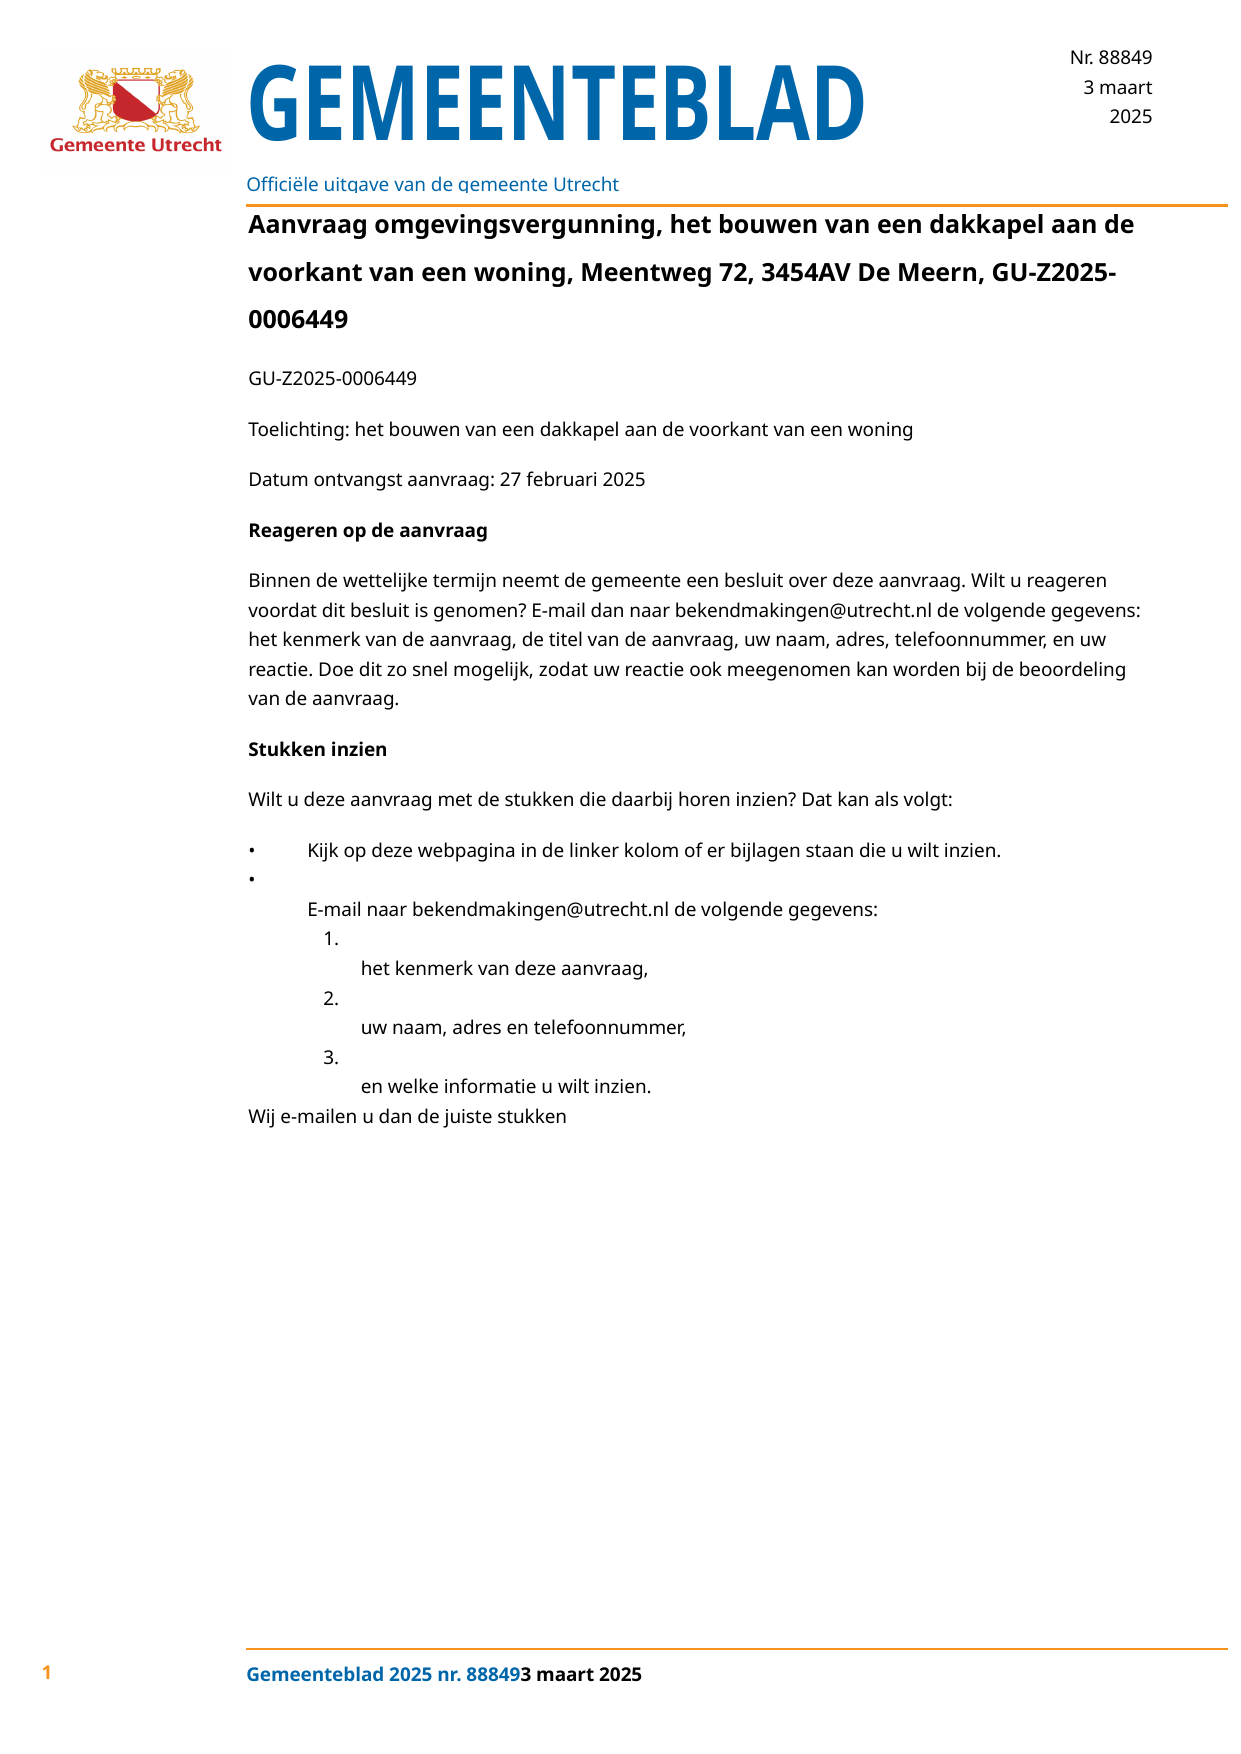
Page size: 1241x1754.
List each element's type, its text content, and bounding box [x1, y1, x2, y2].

list uw naam, adres en telefoonnummer, [323, 1014, 1152, 1040]
text Datum ontvangst aanvraag: 27 februari 2025 [248, 466, 1152, 492]
picture [41, 47, 231, 172]
text Reageren op de aanvraag [248, 517, 1152, 542]
text GU-Z2025-0006449 [248, 366, 1152, 391]
text Aanvraag omgevingsvergunning, het bouwen van een dakkapel aan de voorkant van een woning, Meentweg 72, 3454AV De Meern, GU-Z2025-0006449 [248, 207, 1152, 336]
list en welke informatie u wilt inzien. [323, 1073, 1152, 1099]
text Wij e-mailen u dan de juiste stukken [248, 1103, 1152, 1129]
text Binnen de wettelijke termijn neemt de gemeente een besluit over deze aanvraag. Wilt u reageren voordat dit besluit is genomen? E-mail dan naar bekendmakingen@utrecht.nl de volgende gegevens: het kenmerk van de aanvraag, de titel van de aanvraag, uw naam, adres, telefoonnummer, en uw reactie. Doe dit zo snel mogelijk, zodat uw reactie ook meegenomen kan worden bij de beoordeling van de aanvraag. [248, 567, 1152, 711]
list Kijk op deze webpagina in de linker kolom of er bijlagen staan die u wilt inzien. [248, 837, 1152, 862]
list E-mail naar bekendmakingen@utrecht.nl de volgende gegevens: [248, 896, 1152, 922]
text Stukken inzien [248, 736, 1152, 762]
text Wilt u deze aanvraag met de stukken die daarbij horen inzien? Dat kan als volgt: [248, 786, 1152, 812]
list het kenmerk van deze aanvraag, [323, 955, 1152, 981]
text Toelichting: het bouwen van een dakkapel aan de voorkant van een woning [248, 416, 1152, 442]
